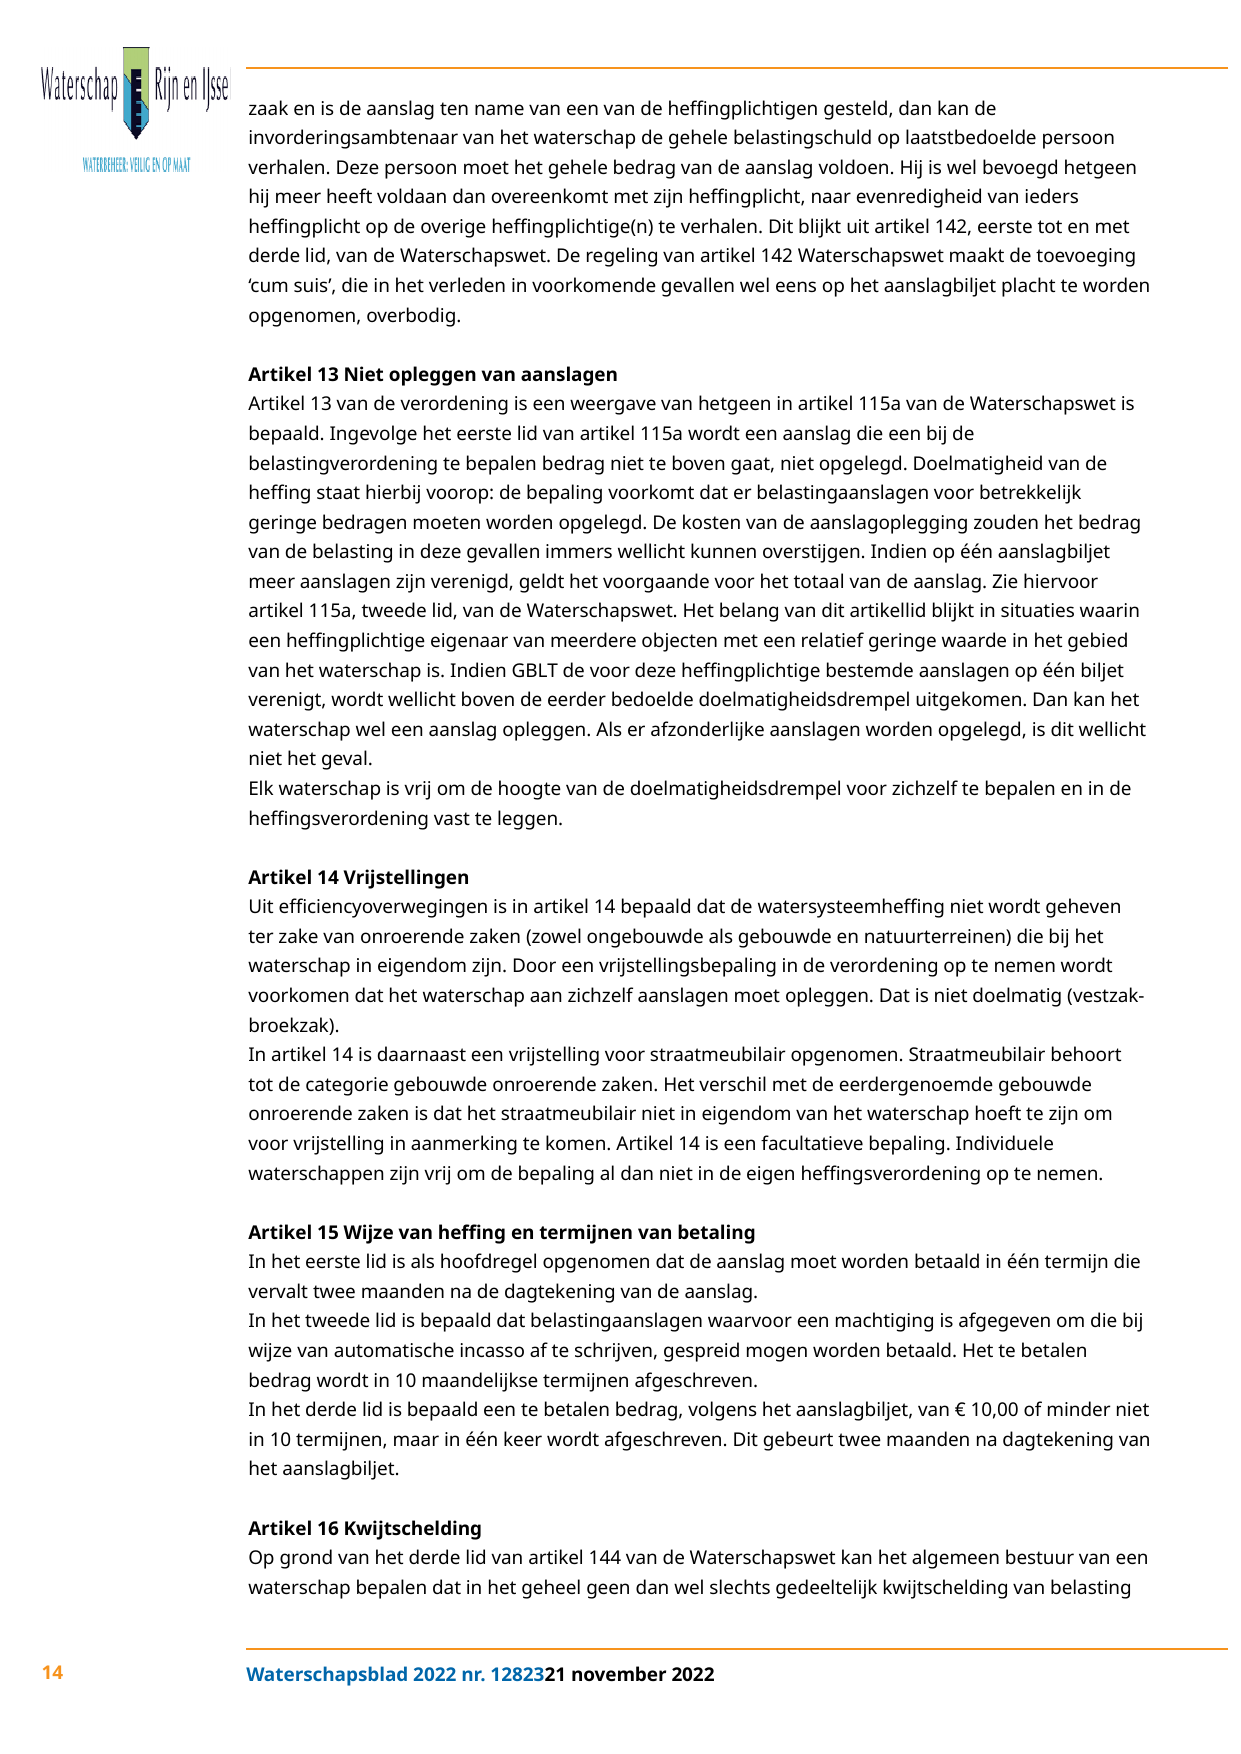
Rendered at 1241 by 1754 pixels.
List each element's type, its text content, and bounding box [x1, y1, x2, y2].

text Uit efficiencyoverwegingen is in artikel 14 bepaald dat de watersysteemheffing niet wordt geheven ter zake van onroerende zaken (zowel ongebouwde als gebouwde en natuurterreinen) die bij het waterschap in eigendom zijn. Door een vrijstellingsbepaling in de verordening op te nemen wordt voorkomen dat het waterschap aan zichzelf aanslagen moet opleggen. Dat is niet doelmatig (vestzak-broekzak). [248, 893, 1152, 1038]
text Op grond van het derde lid van artikel 144 van de Waterschapswet kan het algemeen bestuur van een waterschap bepalen dat in het geheel geen dan wel slechts gedeeltelijk kwijtschelding van belasting [248, 1544, 1152, 1600]
text Artikel 15 Wijze van heffing en termijnen van betaling [248, 1219, 1152, 1245]
text Artikel 14 Vrijstellingen [248, 864, 1152, 890]
text zaak en is de aanslag ten name van een van de heffingplichtigen gesteld, dan kan de invorderingsambtenaar van het waterschap de gehele belastingschuld op laatstbedoelde persoon verhalen. Deze persoon moet het gehele bedrag van de aanslag voldoen. Hij is wel bevoegd hetgeen hij meer heeft voldaan dan overeenkomt met zijn heffingplicht, naar evenredigheid van ieders heffingplicht op de overige heffingplichtige(n) te verhalen. Dit blijkt uit artikel 142, eerste tot en met derde lid, van de Waterschapswet. De regeling van artikel 142 Waterschapswet maakt de toevoeging ‘cum suis’, die in het verleden in voorkomende gevallen wel eens op het aanslagbiljet placht te worden opgenomen, overbodig. [248, 95, 1152, 328]
text Artikel 16 Kwijtschelding [248, 1515, 1152, 1541]
text In het derde lid is bepaald een te betalen bedrag, volgens het aanslagbiljet, van € 10,00 of minder niet in 10 termijnen, maar in één keer wordt afgeschreven. Dit gebeurt twee maanden na dagtekening van het aanslagbiljet. [248, 1396, 1152, 1481]
text Artikel 13 Niet opleggen van aanslagen [248, 361, 1152, 387]
text In het tweede lid is bepaald dat belastingaanslagen waarvoor een machtiging is afgegeven om die bij wijze van automatische incasso af te schrijven, gespreid mogen worden betaald. Het te betalen bedrag wordt in 10 maandelijkse termijnen afgeschreven. [248, 1308, 1152, 1393]
text In het eerste lid is als hoofdregel opgenomen dat de aanslag moet worden betaald in één termijn die vervalt twee maanden na de dagtekening van de aanslag. [248, 1248, 1152, 1304]
picture [41, 47, 231, 172]
text In artikel 14 is daarnaast een vrijstelling voor straatmeubilair opgenomen. Straatmeubilair behoort tot de categorie gebouwde onroerende zaken. Het verschil met de eerdergenoemde gebouwde onroerende zaken is dat het straatmeubilair niet in eigendom van het waterschap hoeft te zijn om voor vrijstelling in aanmerking te komen. Artikel 14 is een facultatieve bepaling. Individuele waterschappen zijn vrij om de bepaling al dan niet in de eigen heffingsverordening op te nemen. [248, 1041, 1152, 1186]
text Elk waterschap is vrij om de hoogte van de doelmatigheidsdrempel voor zichzelf te bepalen en in de heffingsverordening vast te leggen. [248, 775, 1152, 831]
text Artikel 13 van de verordening is een weergave van hetgeen in artikel 115a van de Waterschapswet is bepaald. Ingevolge het eerste lid van artikel 115a wordt een aanslag die een bij de belastingverordening te bepalen bedrag niet te boven gaat, niet opgelegd. Doelmatigheid van de heffing staat hierbij voorop: de bepaling voorkomt dat er belastingaanslagen voor betrekkelijk geringe bedragen moeten worden opgelegd. De kosten van de aanslagoplegging zouden het bedrag van de belasting in deze gevallen immers wellicht kunnen overstijgen. Indien op één aanslagbiljet meer aanslagen zijn verenigd, geldt het voorgaande voor het totaal van de aanslag. Zie hiervoor artikel 115a, tweede lid, van de Waterschapswet. Het belang van dit artikellid blijkt in situaties waarin een heffingplichtige eigenaar van meerdere objecten met een relatief geringe waarde in het gebied van het waterschap is. Indien GBLT de voor deze heffingplichtige bestemde aanslagen op één biljet verenigt, wordt wellicht boven de eerder bedoelde doelmatigheidsdrempel uitgekomen. Dan kan het waterschap wel een aanslag opleggen. Als er afzonderlijke aanslagen worden opgelegd, is dit wellicht niet het geval. [248, 391, 1152, 771]
